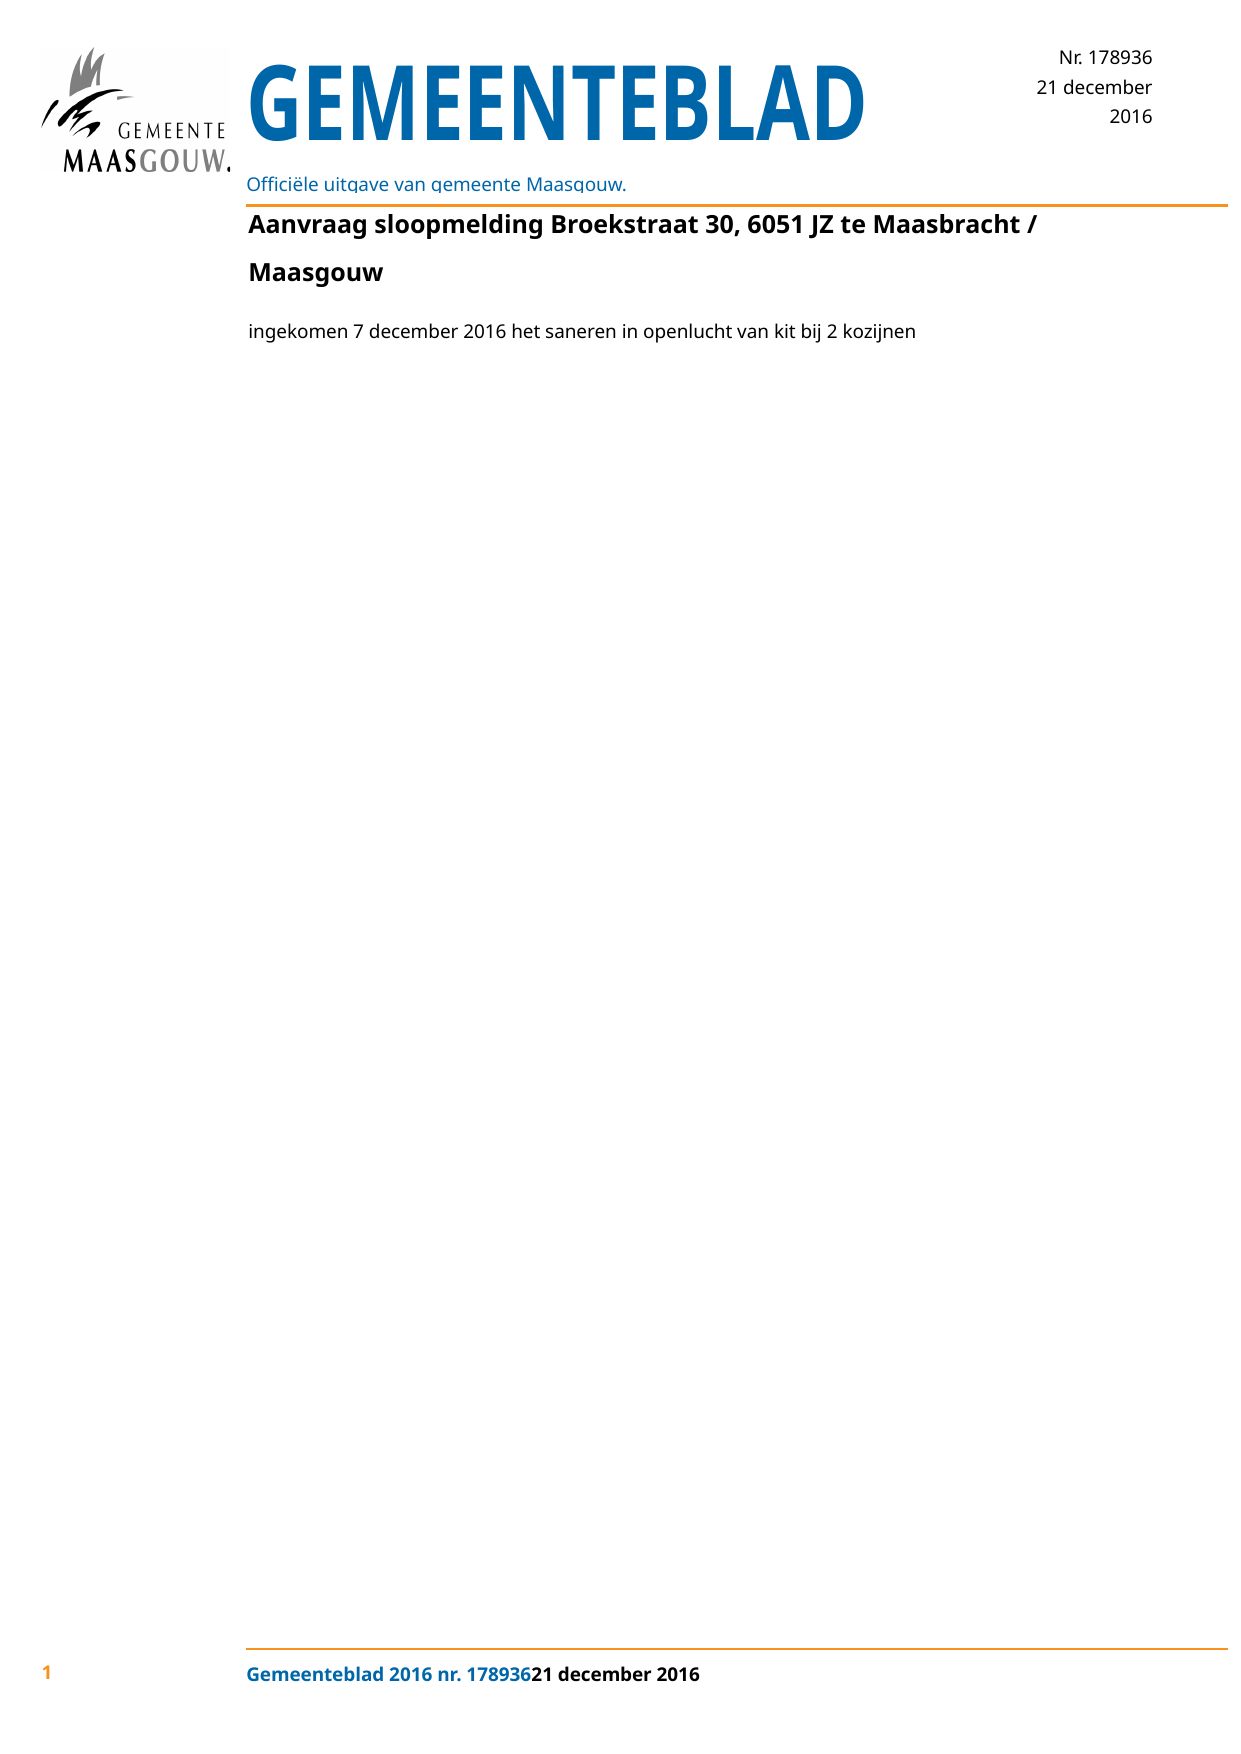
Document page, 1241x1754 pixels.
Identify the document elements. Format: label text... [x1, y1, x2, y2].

text Aanvraag sloopmelding Broekstraat 30, 6051 JZ te Maasbracht / Maasgouw [248, 207, 1152, 288]
text ingekomen 7 december 2016 het saneren in openlucht van kit bij 2 kozijnen [248, 318, 1152, 344]
picture [41, 47, 231, 172]
